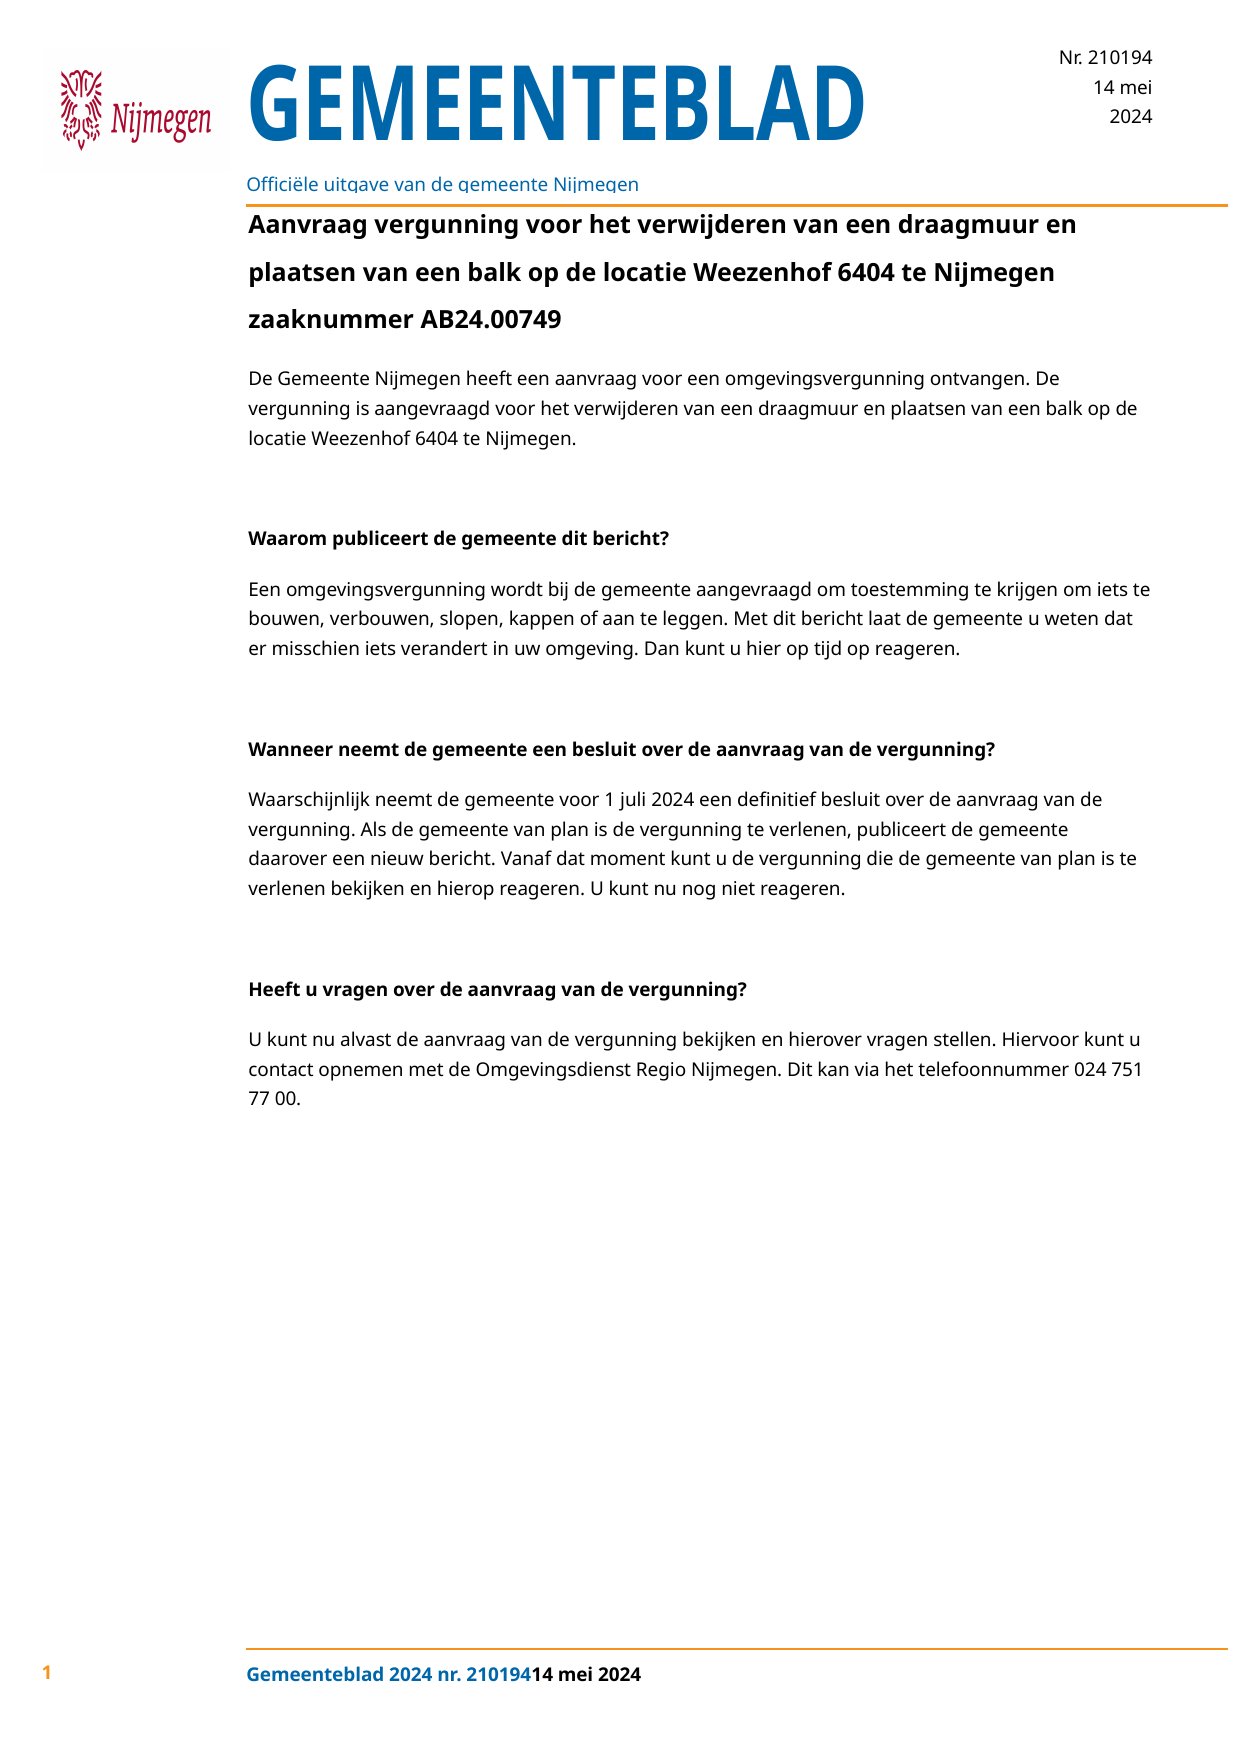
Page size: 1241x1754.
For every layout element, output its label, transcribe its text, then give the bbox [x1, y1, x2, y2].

text Heeft u vragen over de aanvraag van de vergunning? [248, 976, 1152, 1002]
text Wanneer neemt de gemeente een besluit over de aanvraag van de vergunning? [248, 736, 1152, 762]
text Waarom publiceert de gemeente dit bericht? [248, 526, 1152, 551]
text Een omgevingsvergunning wordt bij de gemeente aangevraagd om toestemming te krijgen om iets te bouwen, verbouwen, slopen, kappen of aan te leggen. Met dit bericht laat de gemeente u weten dat er misschien iets verandert in uw omgeving. Dan kunt u hier op tijd op reageren. [248, 576, 1152, 661]
text Waarschijnlijk neemt de gemeente voor 1 juli 2024 een definitief besluit over de aanvraag van de vergunning. Als de gemeente van plan is de vergunning te verlenen, publiceert de gemeente daarover een nieuw bericht. Vanaf dat moment kunt u de vergunning die de gemeente van plan is te verlenen bekijken en hierop reageren. U kunt nu nog niet reageren. [248, 786, 1152, 901]
text U kunt nu alvast de aanvraag van de vergunning bekijken en hierover vragen stellen. Hiervoor kunt u contact opnemen met de Omgevingsdienst Regio Nijmegen. Dit kan via het telefoonnummer 024 751 77 00. [248, 1026, 1152, 1111]
text De Gemeente Nijmegen heeft een aanvraag voor een omgevingsvergunning ontvangen. De vergunning is aangevraagd voor het verwijderen van een draagmuur en plaatsen van een balk op de locatie Weezenhof 6404 te Nijmegen. [248, 366, 1152, 450]
text Aanvraag vergunning voor het verwijderen van een draagmuur en plaatsen van een balk op de locatie Weezenhof 6404 te Nijmegen zaaknummer AB24.00749 [248, 207, 1152, 336]
picture [41, 47, 231, 172]
